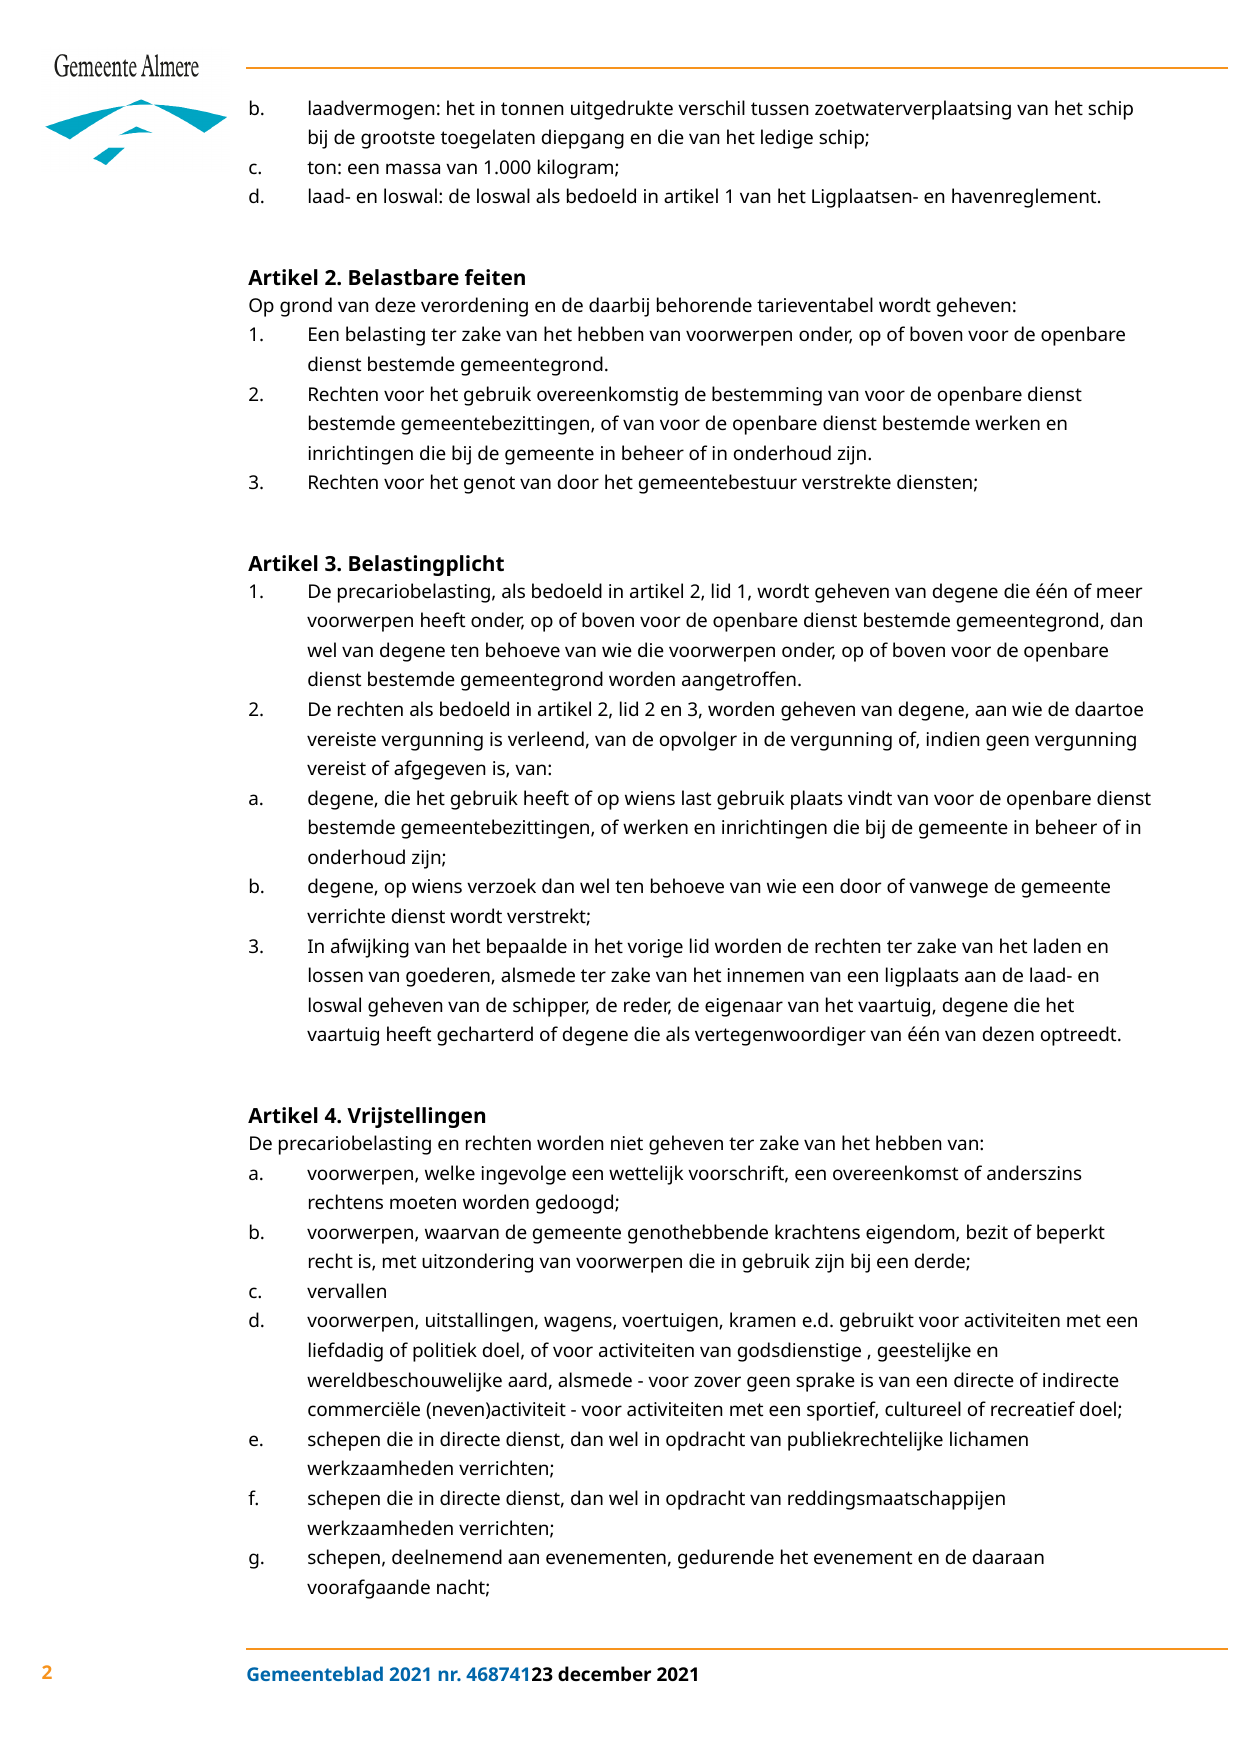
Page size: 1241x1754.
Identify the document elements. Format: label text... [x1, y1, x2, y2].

list schepen, deelnemend aan evenementen, gedurende het evenement en de daaraan voorafgaande nacht; [248, 1544, 1152, 1599]
list De rechten als bedoeld in artikel 2, lid 2 en 3, worden geheven van degene, aan wie de daartoe vereiste vergunning is verleend, van de opvolger in de vergunning of, indien geen vergunning vereist of afgegeven is, van: [248, 696, 1152, 781]
list schepen die in directe dienst, dan wel in opdracht van reddingsmaatschappijen werkzaamheden verrichten; [248, 1485, 1152, 1540]
list degene, op wiens verzoek dan wel ten behoeve van wie een door of vanwege de gemeente verrichte dienst wordt verstrekt; [248, 874, 1152, 929]
list schepen die in directe dienst, dan wel in opdracht van publiekrechtelijke lichamen werkzaamheden verrichten; [248, 1426, 1152, 1481]
list De precariobelasting, als bedoeld in artikel 2, lid 1, wordt geheven van degene die één of meer voorwerpen heeft onder, op of boven voor de openbare dienst bestemde gemeentegrond, dan wel van degene ten behoeve van wie die voorwerpen onder, op of boven voor de openbare dienst bestemde gemeentegrond worden aangetroffen. [248, 578, 1152, 692]
list laadvermogen: het in tonnen uitgedrukte verschil tussen zoetwaterverplaatsing van het schip bij de grootste toegelaten diepgang en die van het ledige schip; [248, 95, 1152, 150]
list voorwerpen, waarvan de gemeente genothebbende krachtens eigendom, bezit of beperkt recht is, met uitzondering van voorwerpen die in gebruik zijn bij een derde; [248, 1219, 1152, 1274]
list vervallen [248, 1278, 1152, 1304]
text Artikel 4. Vrijstellingen [248, 1102, 1152, 1130]
list Rechten voor het gebruik overeenkomstig de bestemming van voor de openbare dienst bestemde gemeentebezittingen, of van voor de openbare dienst bestemde werken en inrichtingen die bij de gemeente in beheer of in onderhoud zijn. [248, 381, 1152, 466]
text De precariobelasting en rechten worden niet geheven ter zake van het hebben van: [248, 1130, 1152, 1156]
text Op grond van deze verordening en de daarbij behorende tarieventabel wordt geheven: [248, 292, 1152, 318]
text Artikel 2. Belastbare feiten [248, 263, 1152, 292]
list Rechten voor het genot van door het gemeentebestuur verstrekte diensten; [248, 469, 1152, 495]
list laad- en loswal: de loswal als bedoeld in artikel 1 van het Ligplaatsen- en havenreglement. [248, 183, 1152, 209]
list degene, die het gebruik heeft of op wiens last gebruik plaats vindt van voor de openbare dienst bestemde gemeentebezittingen, of werken en inrichtingen die bij de gemeente in beheer of in onderhoud zijn; [248, 785, 1152, 870]
list ton: een massa van 1.000 kilogram; [248, 154, 1152, 180]
picture [41, 47, 231, 172]
list voorwerpen, welke ingevolge een wettelijk voorschrift, een overeenkomst of anderszins rechtens moeten worden gedoogd; [248, 1160, 1152, 1215]
list Een belasting ter zake van het hebben van voorwerpen onder, op of boven voor de openbare dienst bestemde gemeentegrond. [248, 322, 1152, 377]
list voorwerpen, uitstallingen, wagens, voertuigen, kramen e.d. gebruikt voor activiteiten met een liefdadig of politiek doel, of voor activiteiten van godsdienstige , geestelijke en wereldbeschouwelijke aard, alsmede - voor zover geen sprake is van een directe of indirecte commerciële (neven)activiteit - voor activiteiten met een sportief, cultureel of recreatief doel; [248, 1308, 1152, 1422]
list In afwijking van het bepaalde in het vorige lid worden de rechten ter zake van het laden en lossen van goederen, alsmede ter zake van het innemen van een ligplaats aan de laad- en loswal geheven van de schipper, de reder, de eigenaar van het vaartuig, degene die het vaartuig heeft gecharterd of degene die als vertegenwoordiger van één van dezen optreedt. [248, 933, 1152, 1047]
text Artikel 3. Belastingplicht [248, 549, 1152, 578]
